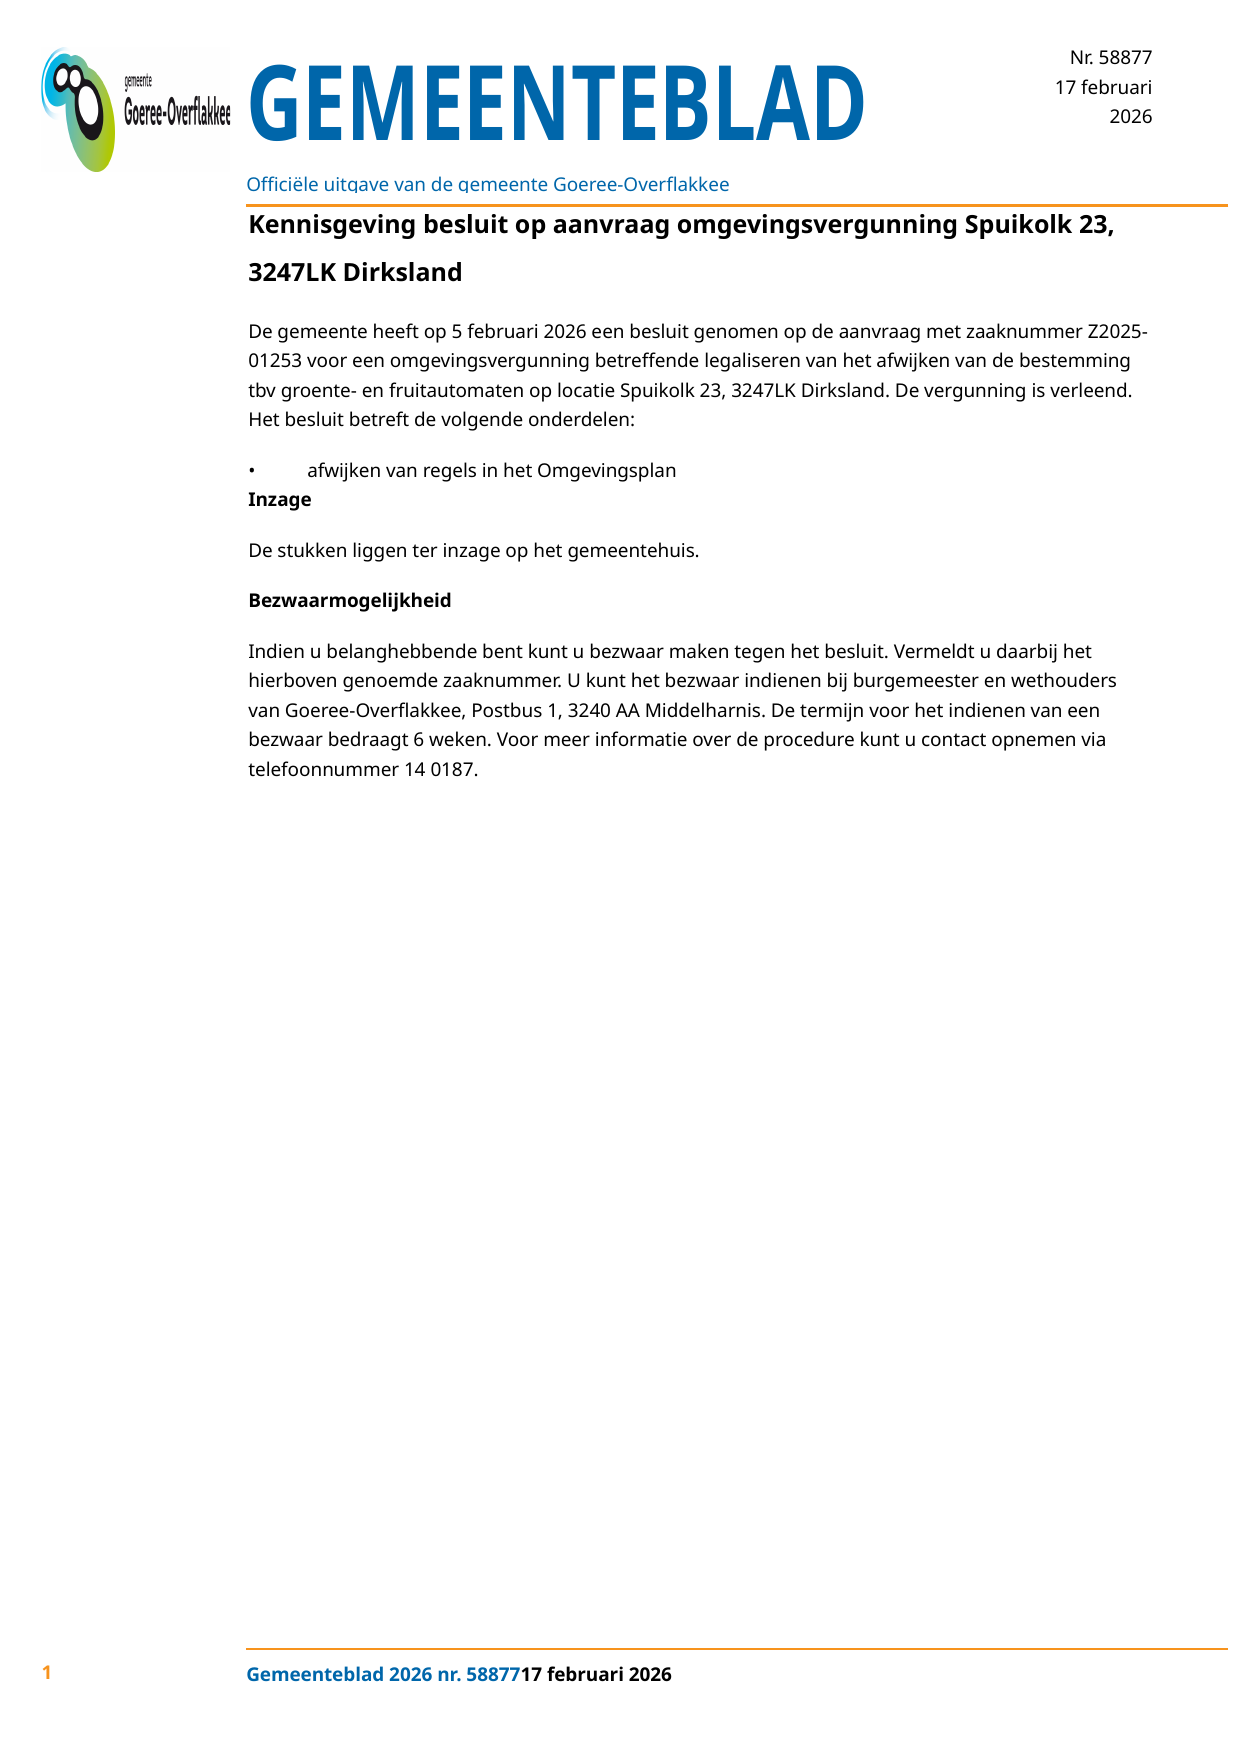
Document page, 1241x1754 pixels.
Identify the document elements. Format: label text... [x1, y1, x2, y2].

text Indien u belanghebbende bent kunt u bezwaar maken tegen het besluit. Vermeldt u daarbij het hierboven genoemde zaaknummer. U kunt het bezwaar indienen bij burgemeester en wethouders van Goeree-Overflakkee, Postbus 1, 3240 AA Middelharnis. De termijn voor het indienen van een bezwaar bedraagt 6 weken. Voor meer informatie over de procedure kunt u contact opnemen via telefoonnummer 14 0187. [248, 638, 1152, 782]
list afwijken van regels in het Omgevingsplan [248, 457, 1152, 483]
picture [41, 47, 231, 172]
text Inzage [248, 487, 1152, 512]
text De stukken liggen ter inzage op het gemeentehuis. [248, 537, 1152, 563]
text Kennisgeving besluit op aanvraag omgevingsvergunning Spuikolk 23, 3247LK Dirksland [248, 207, 1152, 288]
text De gemeente heeft op 5 februari 2026 een besluit genomen op de aanvraag met zaaknummer Z2025-01253 voor een omgevingsvergunning betreffende legaliseren van het afwijken van de bestemming tbv groente- en fruitautomaten op locatie Spuikolk 23, 3247LK Dirksland. De vergunning is verleend. Het besluit betreft de volgende onderdelen: [248, 318, 1152, 432]
text Bezwaarmogelijkheid [248, 587, 1152, 613]
